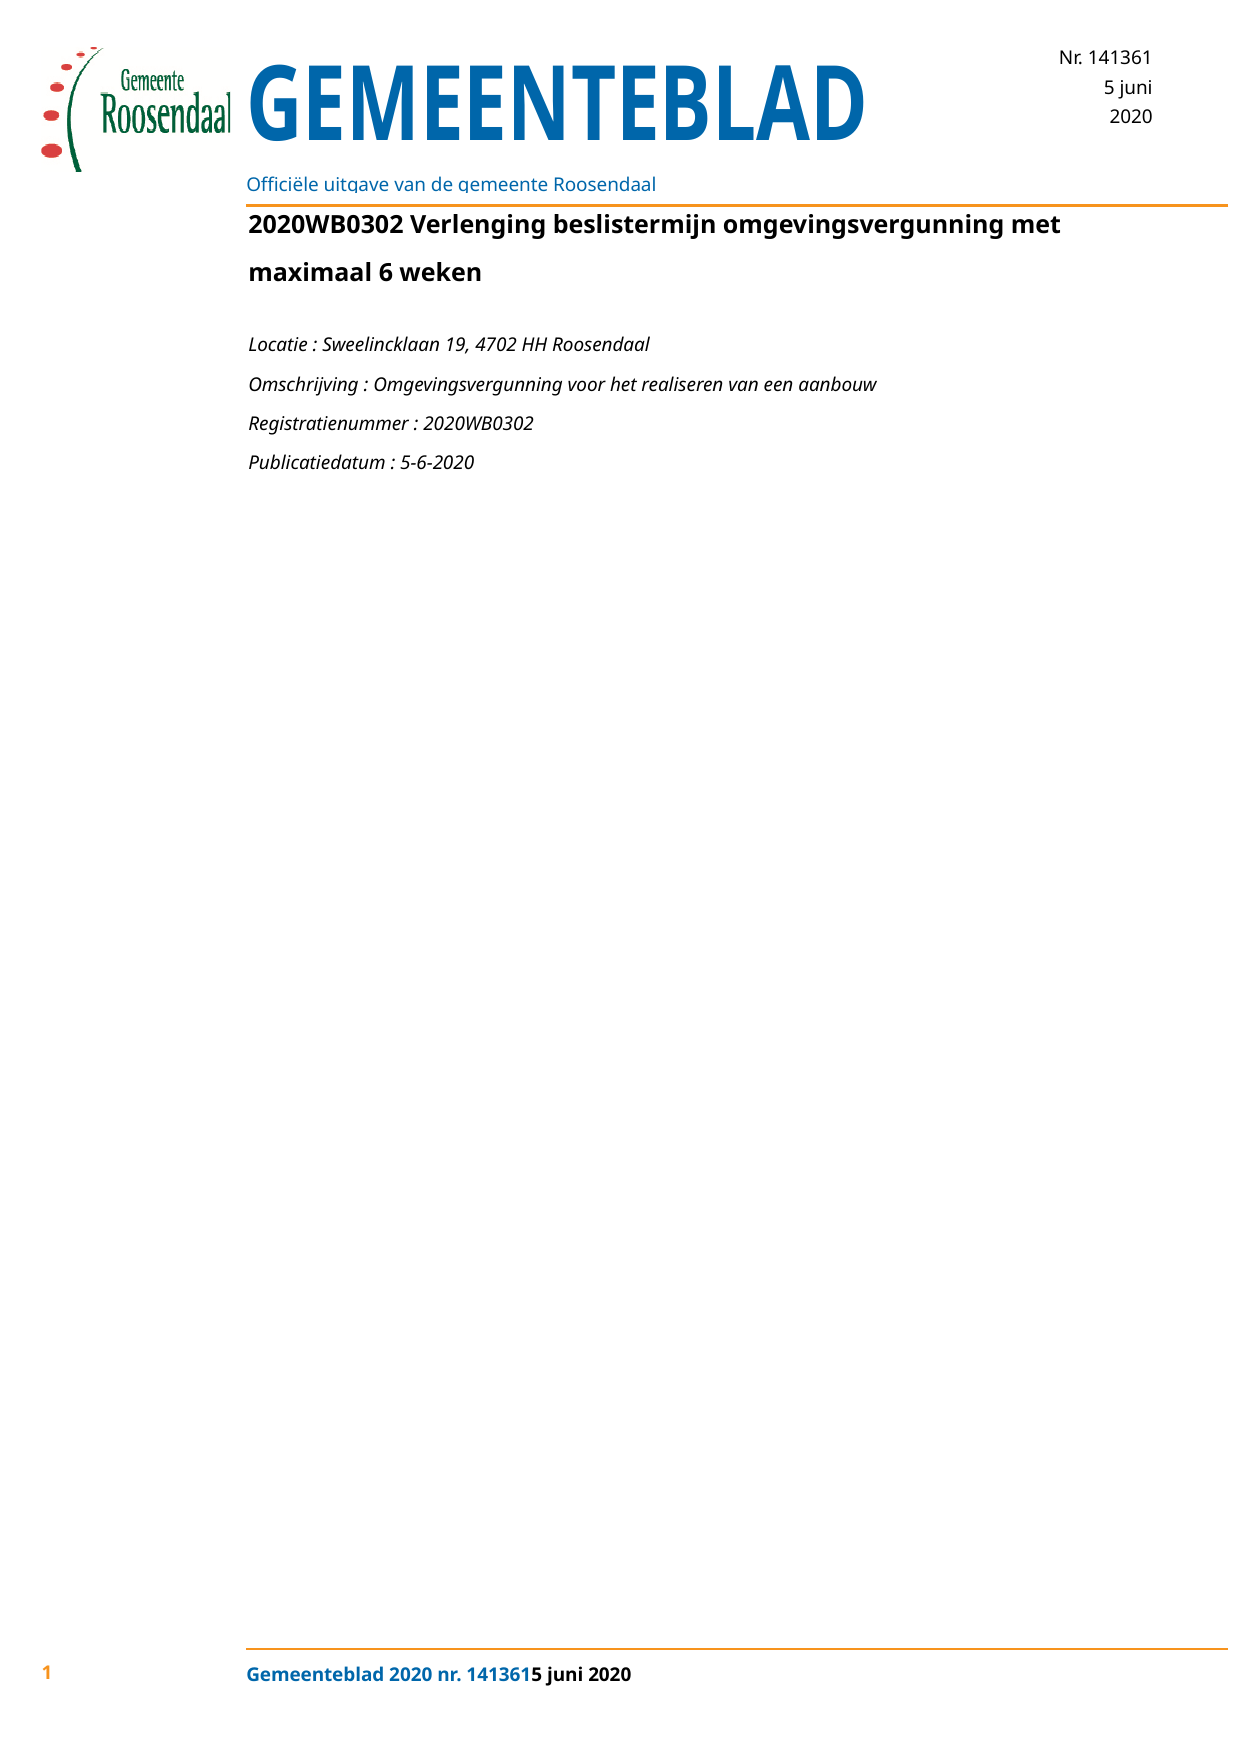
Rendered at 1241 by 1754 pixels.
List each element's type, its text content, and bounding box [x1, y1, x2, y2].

text 2020WB0302 Verlenging beslistermijn omgevingsvergunning met maximaal 6 weken [248, 207, 1152, 288]
text Registratienummer : 2020WB0302 [248, 410, 1152, 436]
picture [41, 47, 231, 172]
text Locatie : Sweelincklaan 19, 4702 HH Roosendaal [248, 331, 1152, 357]
text Omschrijving : Omgevingsvergunning voor het realiseren van een aanbouw [248, 371, 1152, 396]
text Publicatiedatum : 5-6-2020 [248, 449, 1152, 475]
